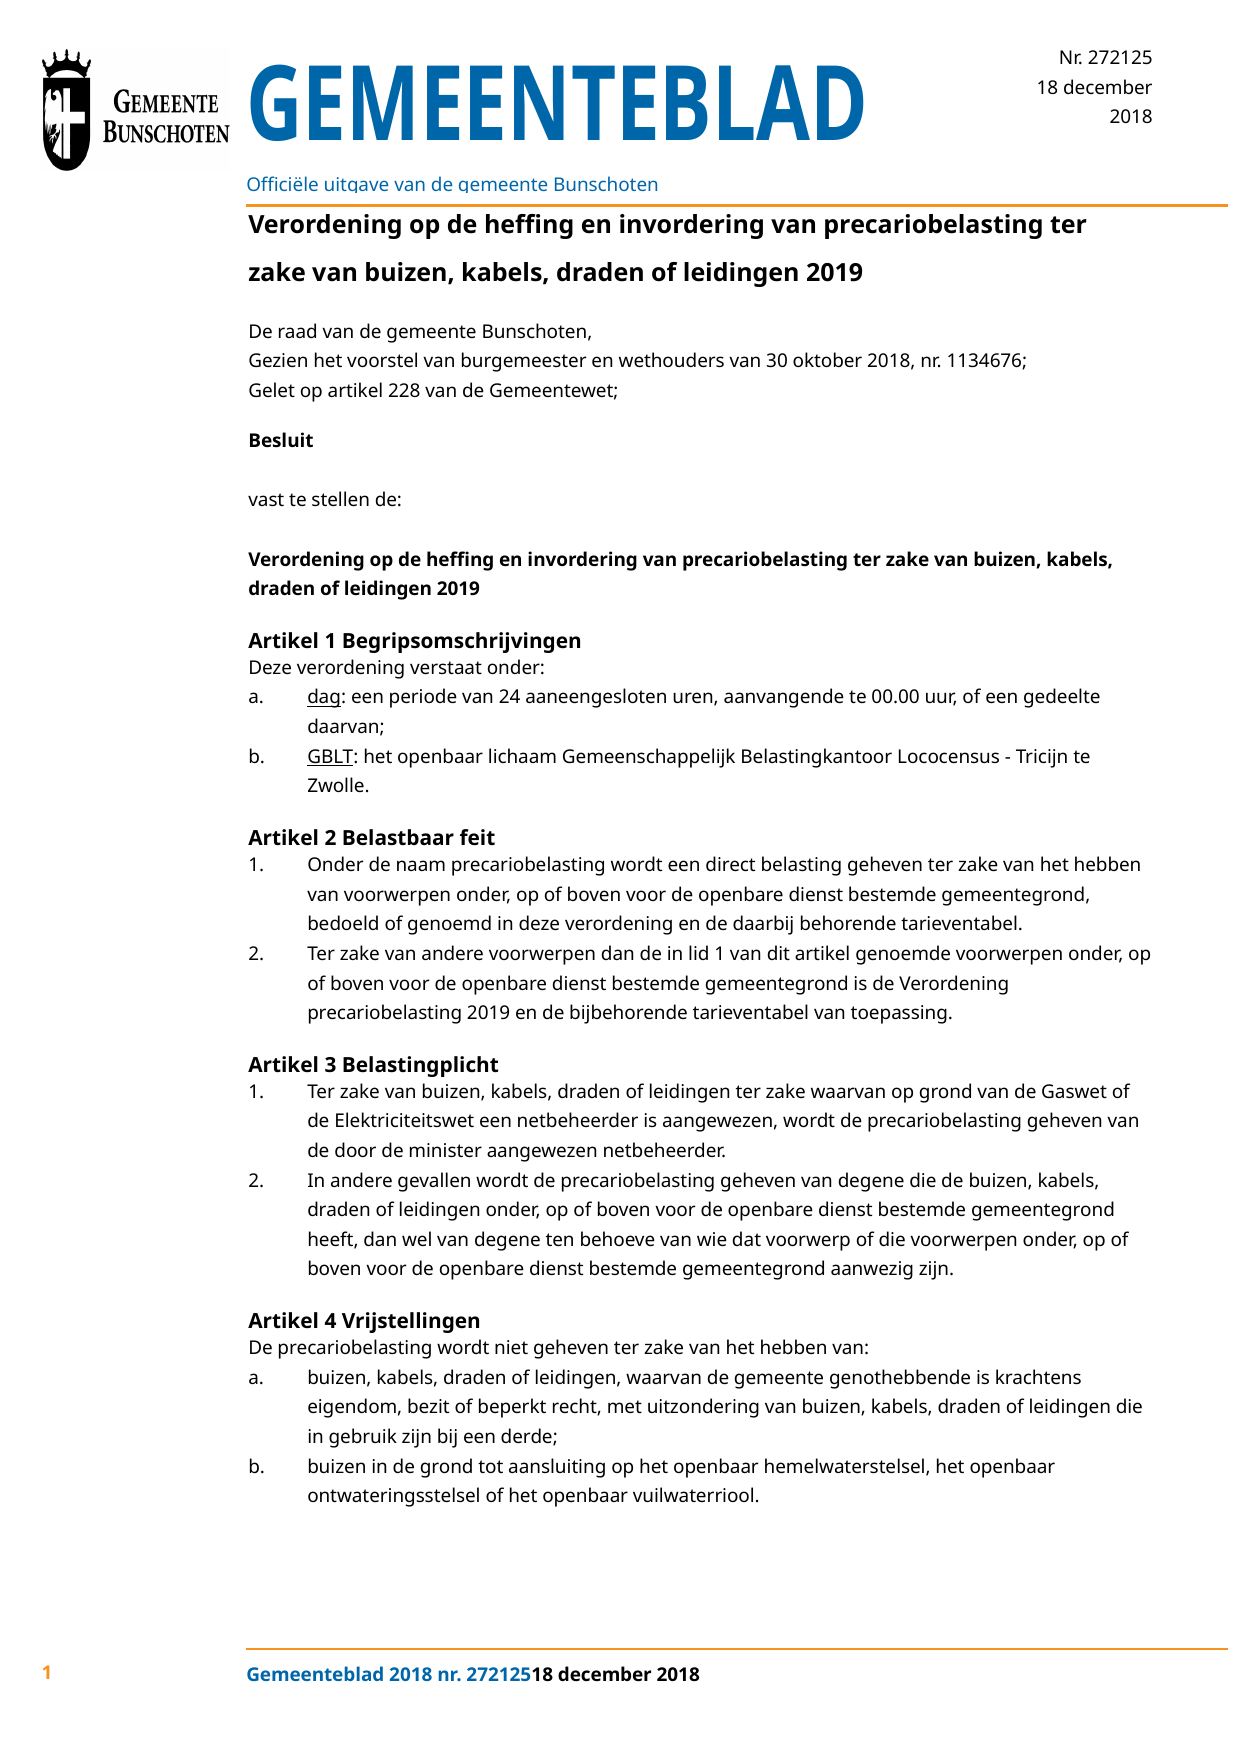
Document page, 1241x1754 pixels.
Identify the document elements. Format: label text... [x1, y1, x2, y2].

text Verordening op de heffing en invordering van precariobelasting ter zake van buizen, kabels, draden of leidingen 2019 [248, 207, 1152, 288]
list buizen in de grond tot aansluiting op het openbaar hemelwaterstelsel, het openbaar ontwateringsstelsel of het openbaar vuilwaterriool. [248, 1453, 1152, 1508]
picture [41, 47, 231, 172]
list dag: een periode van 24 aaneengesloten uren, aanvangende te 00.00 uur, of een gedeelte daarvan; [248, 684, 1152, 739]
text Verordening op de heffing en invordering van precariobelasting ter zake van buizen, kabels, draden of leidingen 2019 [248, 546, 1152, 601]
list buizen, kabels, draden of leidingen, waarvan de gemeente genothebbende is krachtens eigendom, bezit of beperkt recht, met uitzondering van buizen, kabels, draden of leidingen die in gebruik zijn bij een derde; [248, 1364, 1152, 1449]
text Gezien het voorstel van burgemeester en wethouders van 30 oktober 2018, nr. 1134676; [248, 347, 1152, 373]
text De precariobelasting wordt niet geheven ter zake van het hebben van: [248, 1334, 1152, 1360]
list GBLT: het openbaar lichaam Gemeenschappelijk Belastingkantoor Lococensus - Tricijn te Zwolle. [248, 743, 1152, 798]
text vast te stellen de: [248, 487, 1152, 512]
list In andere gevallen wordt de precariobelasting geheven van degene die de buizen, kabels, draden of leidingen onder, op of boven voor de openbare dienst bestemde gemeentegrond heeft, dan wel van degene ten behoeve van wie dat voorwerp of die voorwerpen onder, op of boven voor de openbare dienst bestemde gemeentegrond aanwezig zijn. [248, 1167, 1152, 1281]
text Besluit [248, 427, 1152, 453]
text Artikel 2 Belastbaar feit [248, 823, 1152, 851]
list Ter zake van buizen, kabels, draden of leidingen ter zake waarvan op grond van de Gaswet of de Elektriciteitswet een netbeheerder is aangewezen, wordt de precariobelasting geheven van de door de minister aangewezen netbeheerder. [248, 1078, 1152, 1163]
text Artikel 4 Vrijstellingen [248, 1306, 1152, 1334]
text Deze verordening verstaat onder: [248, 654, 1152, 680]
text Gelet op artikel 228 van de Gemeentewet; [248, 377, 1152, 403]
text Artikel 1 Begripsomschrijvingen [248, 626, 1152, 654]
list Onder de naam precariobelasting wordt een direct belasting geheven ter zake van het hebben van voorwerpen onder, op of boven voor de openbare dienst bestemde gemeentegrond, bedoeld of genoemd in deze verordening en de daarbij behorende tarieventabel. [248, 851, 1152, 936]
text Artikel 3 Belastingplicht [248, 1050, 1152, 1078]
text De raad van de gemeente Bunschoten, [248, 318, 1152, 344]
list Ter zake van andere voorwerpen dan de in lid 1 van dit artikel genoemde voorwerpen onder, op of boven voor de openbare dienst bestemde gemeentegrond is de Verordening precariobelasting 2019 en de bijbehorende tarieventabel van toepassing. [248, 940, 1152, 1025]
